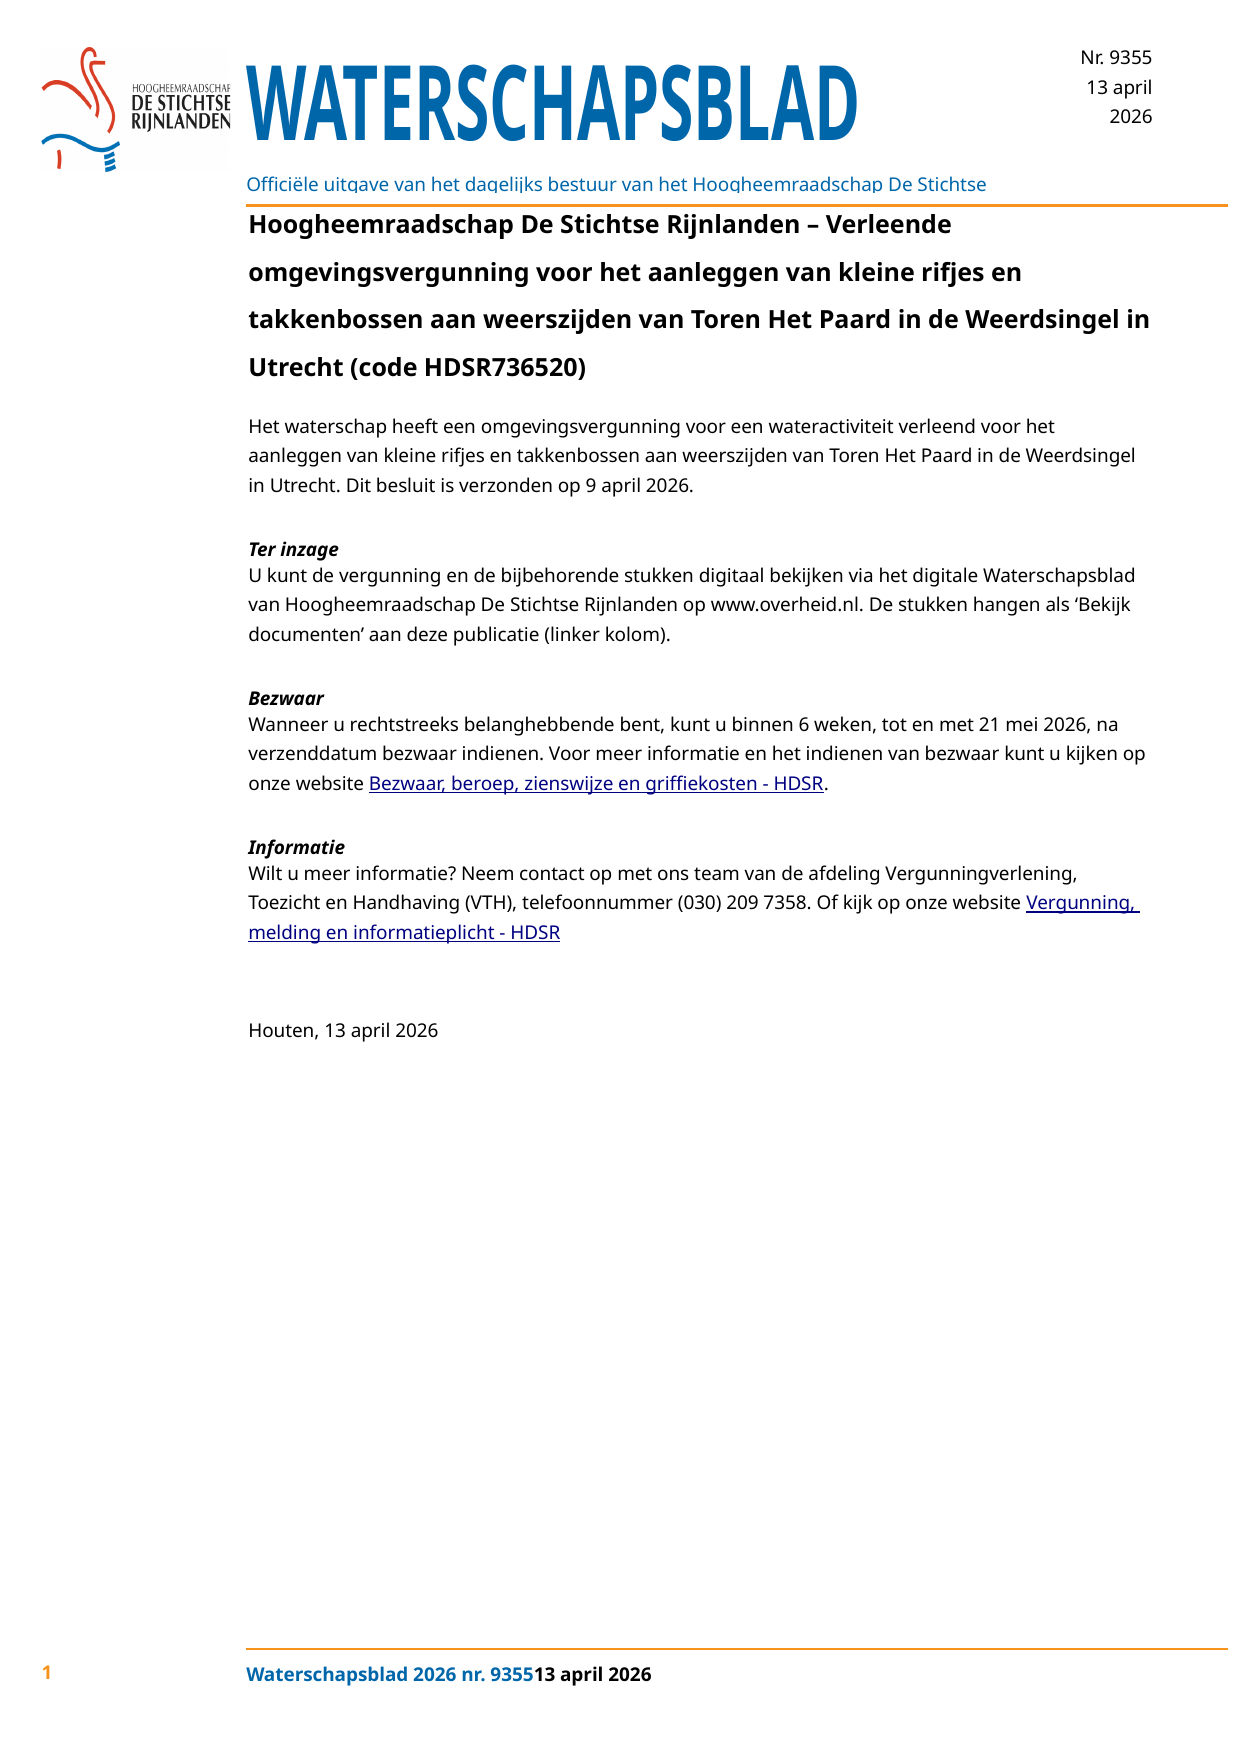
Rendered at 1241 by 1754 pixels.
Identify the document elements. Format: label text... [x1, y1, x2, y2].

text U kunt de vergunning en de bijbehorende stukken digitaal bekijken via het digitale Waterschapsblad van Hoogheemraadschap De Stichtse Rijnlanden op www.overheid.nl. De stukken hangen als ‘Bekijk documenten’ aan deze publicatie (linker kolom). [248, 562, 1152, 647]
text Wilt u meer informatie? Neem contact op met ons team van de afdeling Vergunningverlening, Toezicht en Handhaving (VTH), telefoonnummer (030) 209 7358. Of kijk op onze website Vergunning, melding en informatieplicht - HDSR [248, 860, 1152, 944]
text Bezwaar [248, 685, 1152, 711]
text Ter inzage [248, 536, 1152, 562]
text Hoogheemraadschap De Stichtse Rijnlanden – Verleende omgevingsvergunning voor het aanleggen van kleine rifjes en takkenbossen aan weerszijden van Toren Het Paard in de Weerdsingel in Utrecht (code HDSR736520) [248, 207, 1152, 384]
text Het waterschap heeft een omgevingsvergunning voor een wateractiviteit verleend voor het aanleggen van kleine rifjes en takkenbossen aan weerszijden van Toren Het Paard in de Weerdsingel in Utrecht. Dit besluit is verzonden op 9 april 2026. [248, 413, 1152, 498]
text Informatie [248, 834, 1152, 860]
text Houten, 13 april 2026 [248, 1017, 1152, 1043]
text Wanneer u rechtstreeks belanghebbende bent, kunt u binnen 6 weken, tot en met 21 mei 2026, na verzenddatum bezwaar indienen. Voor meer informatie en het indienen van bezwaar kunt u kijken op onze website Bezwaar, beroep, zienswijze en griffiekosten - HDSR. [248, 711, 1152, 796]
picture [41, 47, 231, 172]
